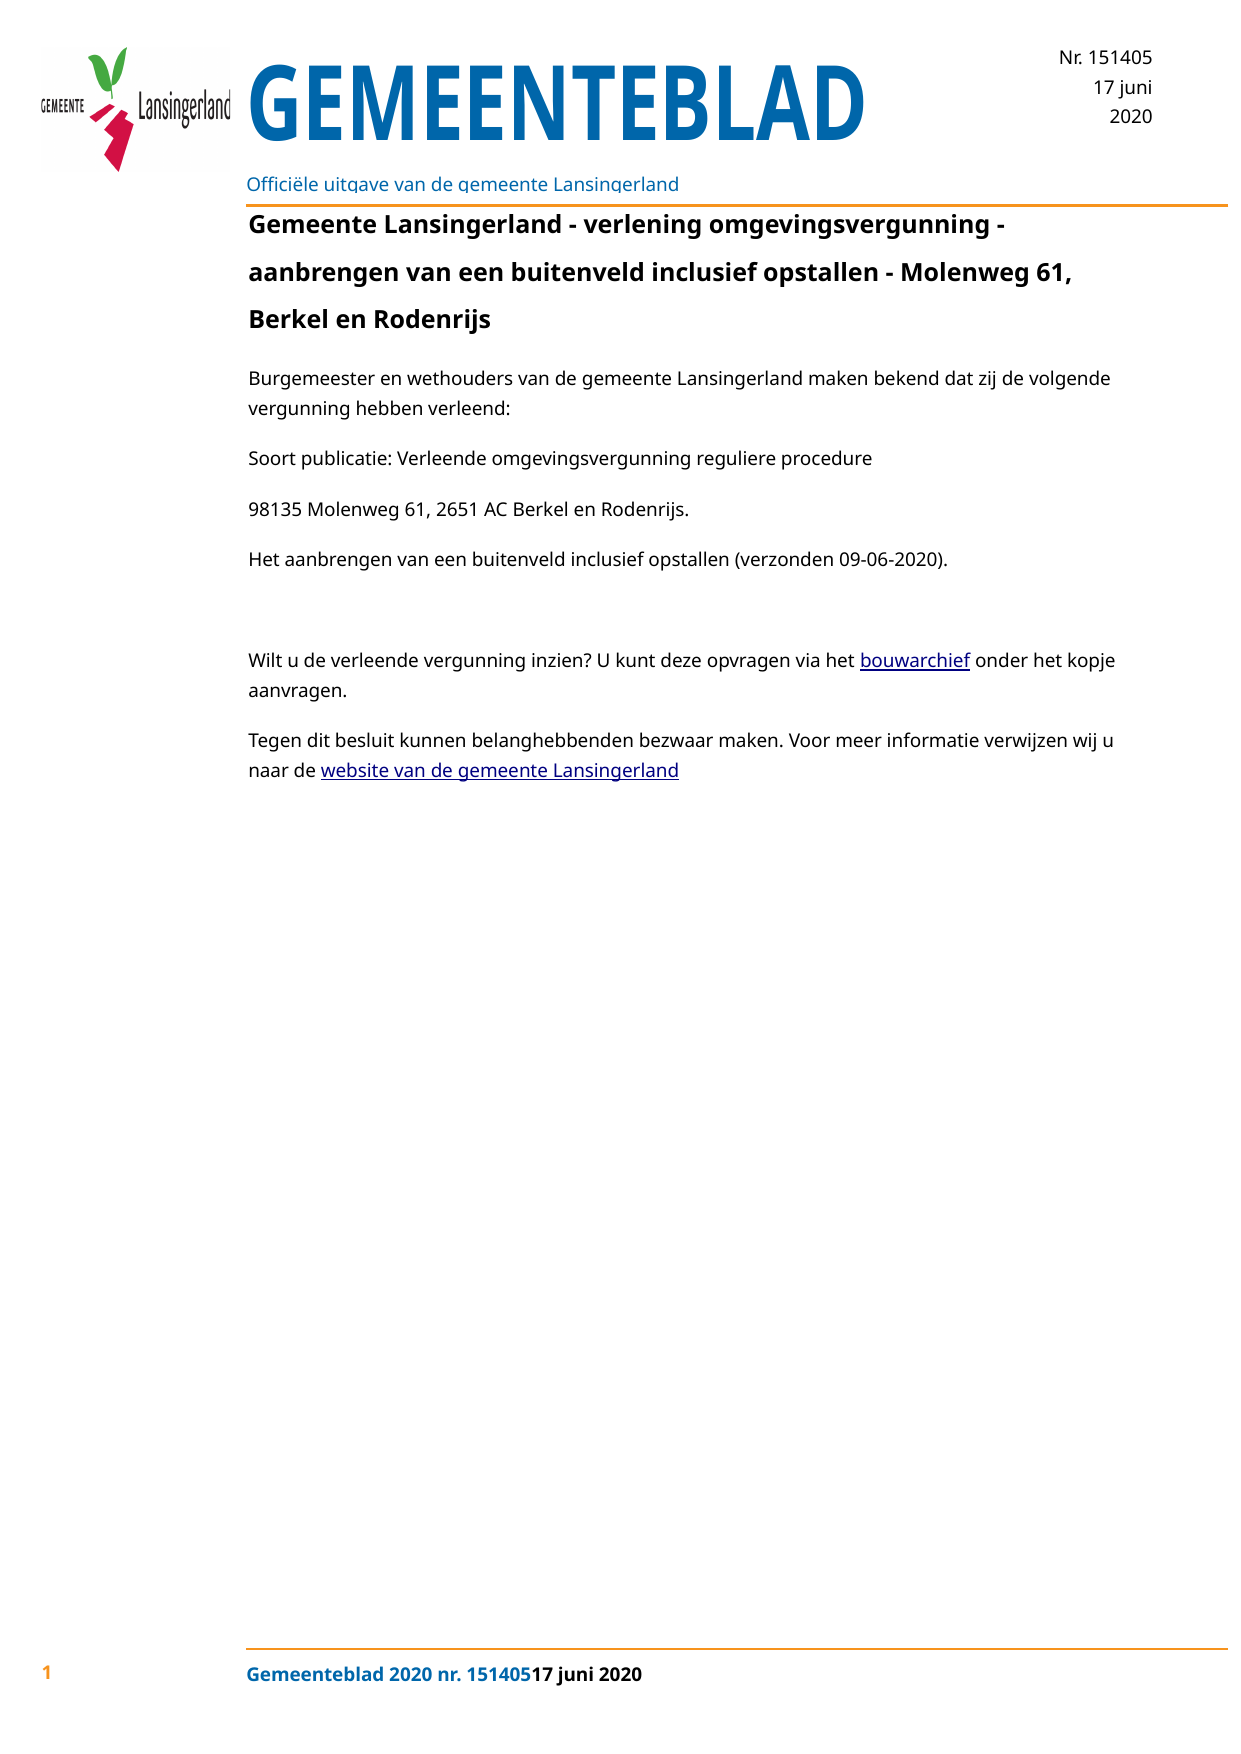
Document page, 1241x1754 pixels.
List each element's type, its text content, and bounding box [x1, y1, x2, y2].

text Het aanbrengen van een buitenveld inclusief opstallen (verzonden 09-06-2020). [248, 546, 1152, 572]
picture [41, 47, 231, 172]
text Burgemeester en wethouders van de gemeente Lansingerland maken bekend dat zij de volgende vergunning hebben verleend: [248, 366, 1152, 421]
text 98135 Molenweg 61, 2651 AC Berkel en Rodenrijs. [248, 496, 1152, 522]
text Wilt u de verleende vergunning inzien? U kunt deze opvragen via het bouwarchief onder het kopje aanvragen. [248, 647, 1152, 702]
text Gemeente Lansingerland - verlening omgevingsvergunning - aanbrengen van een buitenveld inclusief opstallen - Molenweg 61, Berkel en Rodenrijs [248, 207, 1152, 336]
text Tegen dit besluit kunnen belanghebbenden bezwaar maken. Voor meer informatie verwijzen wij u naar de website van de gemeente Lansingerland [248, 727, 1152, 782]
text Soort publicatie: Verleende omgevingsvergunning reguliere procedure [248, 446, 1152, 471]
